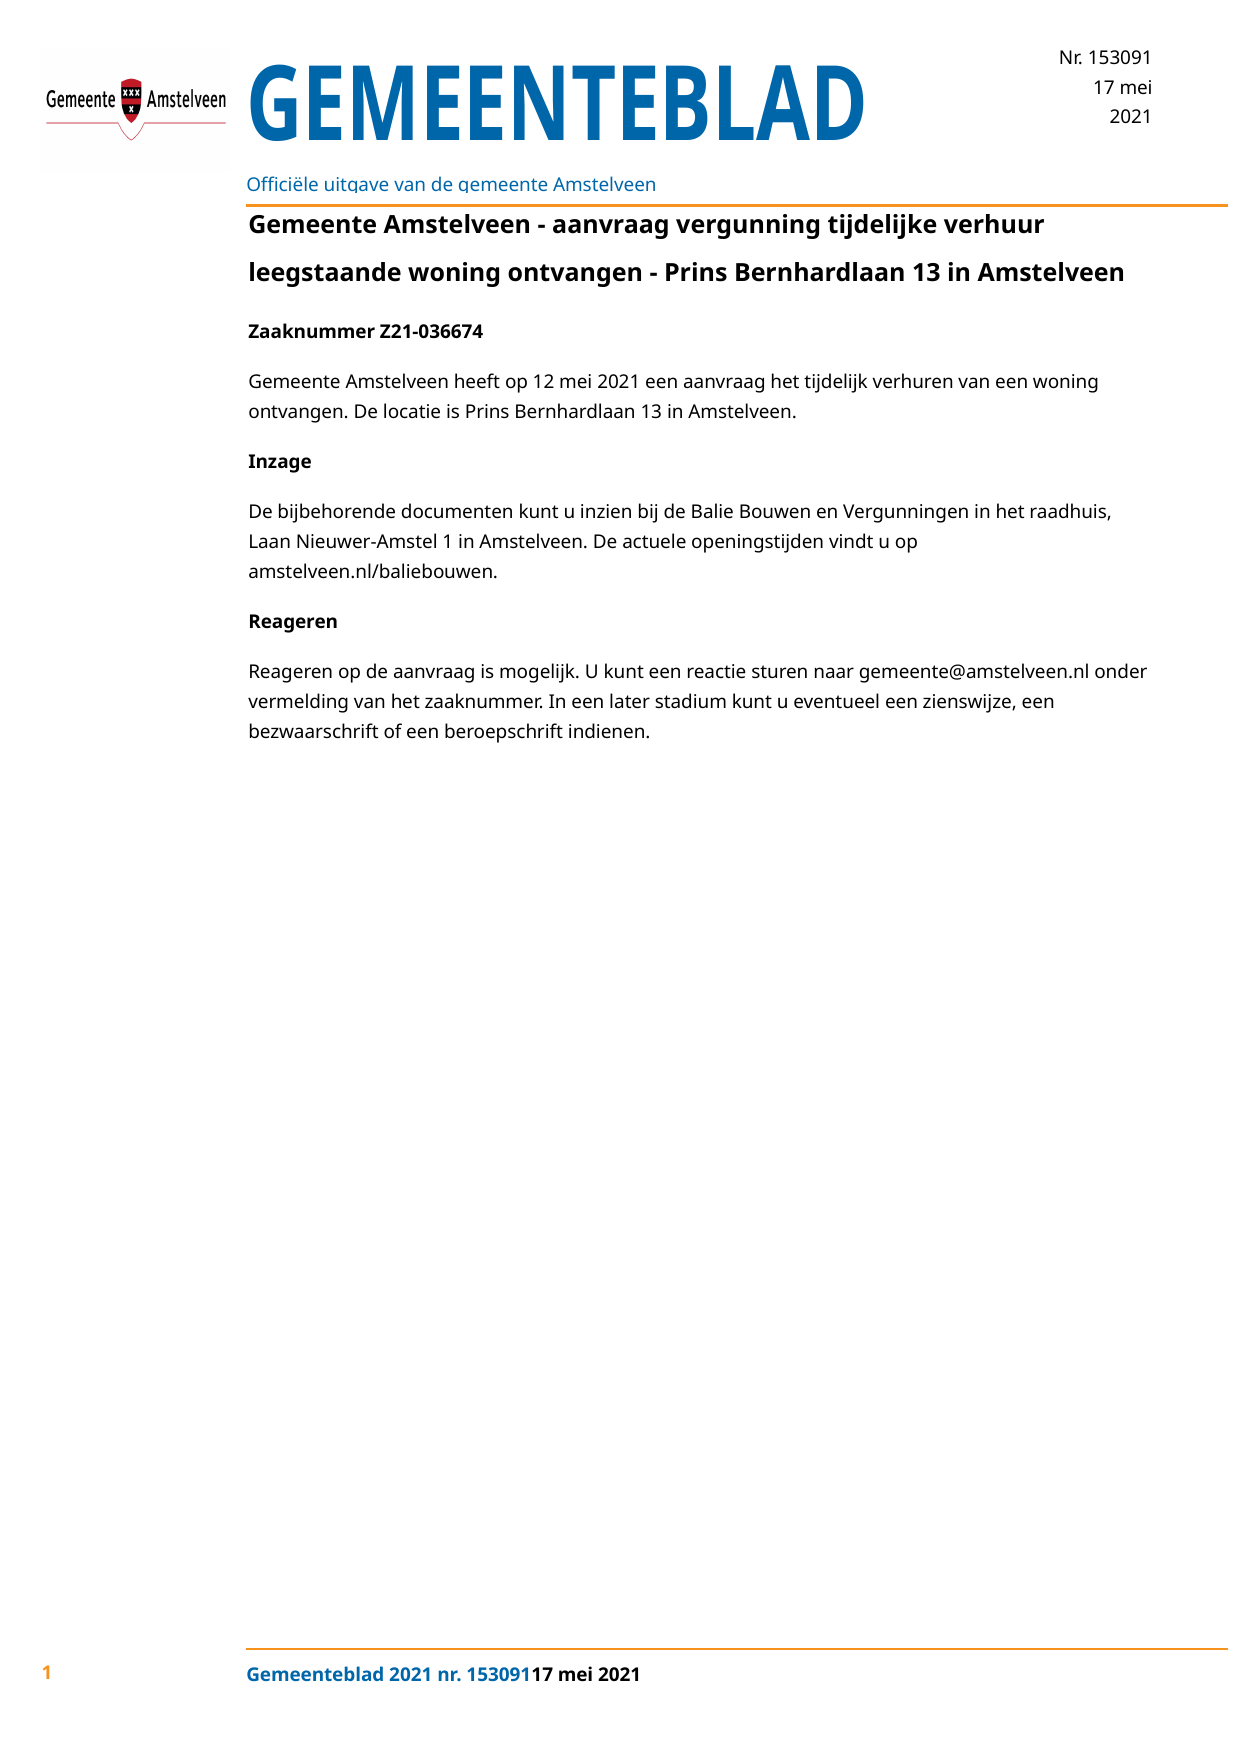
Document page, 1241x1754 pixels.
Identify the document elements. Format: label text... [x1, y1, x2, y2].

text De bijbehorende documenten kunt u inzien bij de Balie Bouwen en Vergunningen in het raadhuis, Laan Nieuwer-Amstel 1 in Amstelveen. De actuele openingstijden vindt u op amstelveen.nl/baliebouwen. [248, 499, 1152, 584]
text Gemeente Amstelveen heeft op 12 mei 2021 een aanvraag het tijdelijk verhuren van een woning ontvangen. De locatie is Prins Bernhardlaan 13 in Amstelveen. [248, 368, 1152, 424]
text Inzage [248, 448, 1152, 474]
picture [41, 47, 231, 172]
text Zaaknummer Z21-036674 [248, 318, 1152, 344]
text Reageren op de aanvraag is mogelijk. U kunt een reactie sturen naar gemeente@amstelveen.nl onder vermelding van het zaaknummer. In een later stadium kunt u eventueel een zienswijze, een bezwaarschrift of een beroepschrift indienen. [248, 659, 1152, 744]
text Reageren [248, 608, 1152, 634]
text Gemeente Amstelveen - aanvraag vergunning tijdelijke verhuur leegstaande woning ontvangen - Prins Bernhardlaan 13 in Amstelveen [248, 207, 1152, 288]
